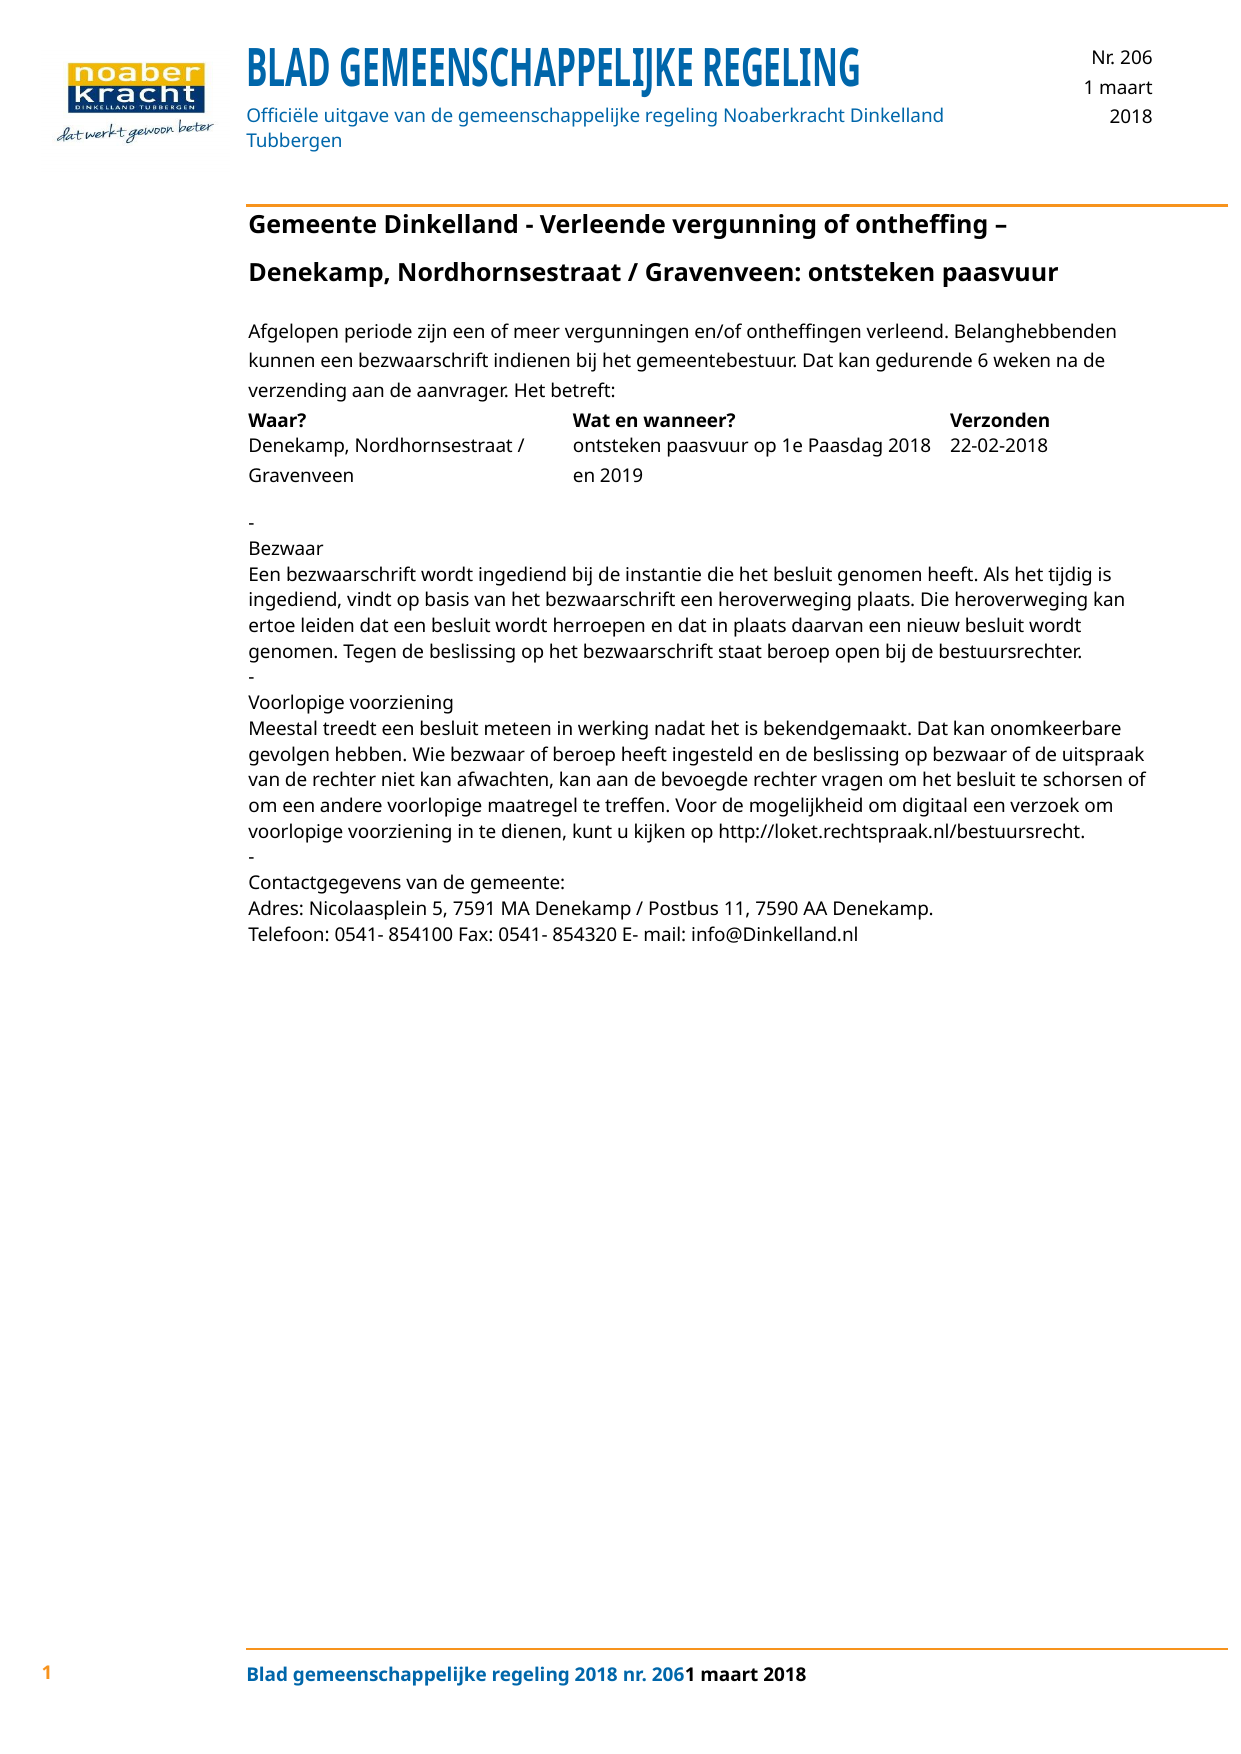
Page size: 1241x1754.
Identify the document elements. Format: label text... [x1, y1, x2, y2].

text Een bezwaarschrift wordt ingediend bij de instantie die het besluit genomen heeft. Als het tijdig is ingediend, vindt op basis van het bezwaarschrift een heroverweging plaats. Die heroverweging kan ertoe leiden dat een besluit wordt herroepen en dat in plaats daarvan een nieuw besluit wordt genomen. Tegen de beslissing op het bezwaarschrift staat beroep open bij de bestuursrechter. [248, 561, 1152, 664]
text Voorlopige voorziening [248, 689, 1152, 715]
text Telefoon: 0541- 854100 Fax: 0541- 854320 E- mail: info@Dinkelland.nl [248, 921, 1152, 947]
text Afgelopen periode zijn een of meer vergunningen en/of ontheffingen verleend. Belanghebbenden kunnen een bezwaarschrift indienen bij het gemeentebestuur. Dat kan gedurende 6 weken na de verzending aan de aanvrager. Het betreft: [248, 318, 1152, 403]
table_cell ontsteken paasvuur op 1e Paasdag 2018 en 2019 [573, 433, 950, 488]
text - [248, 509, 1152, 535]
table_header Wat en wanneer? [573, 407, 950, 432]
table_cell 22-02-2018 [950, 433, 1152, 488]
text - [248, 664, 1152, 689]
picture [41, 47, 231, 172]
text Adres: Nicolaasplein 5, 7591 MA Denekamp / Postbus 11, 7590 AA Denekamp. [248, 895, 1152, 921]
text Gemeente Dinkelland - Verleende vergunning of ontheffing – Denekamp, Nordhornsestraat / Gravenveen: ontsteken paasvuur [248, 207, 1152, 288]
text - [248, 844, 1152, 869]
text Contactgegevens van de gemeente: [248, 869, 1152, 895]
text Meestal treedt een besluit meteen in werking nadat het is bekendgemaakt. Dat kan onomkeerbare gevolgen hebben. Wie bezwaar of beroep heeft ingesteld en de beslissing op bezwaar of de uitspraak van de rechter niet kan afwachten, kan aan de bevoegde rechter vragen om het besluit te schorsen of om een andere voorlopige maatregel te treffen. Voor de mogelijkheid om digitaal een verzoek om voorlopige voorziening in te dienen, kunt u kijken op http://loket.rechtspraak.nl/bestuursrecht. [248, 715, 1152, 844]
text Bezwaar [248, 535, 1152, 561]
table_header Verzonden [950, 407, 1152, 432]
table_header Waar? [248, 407, 573, 432]
table_cell Denekamp, Nordhornsestraat / Gravenveen [248, 433, 573, 488]
